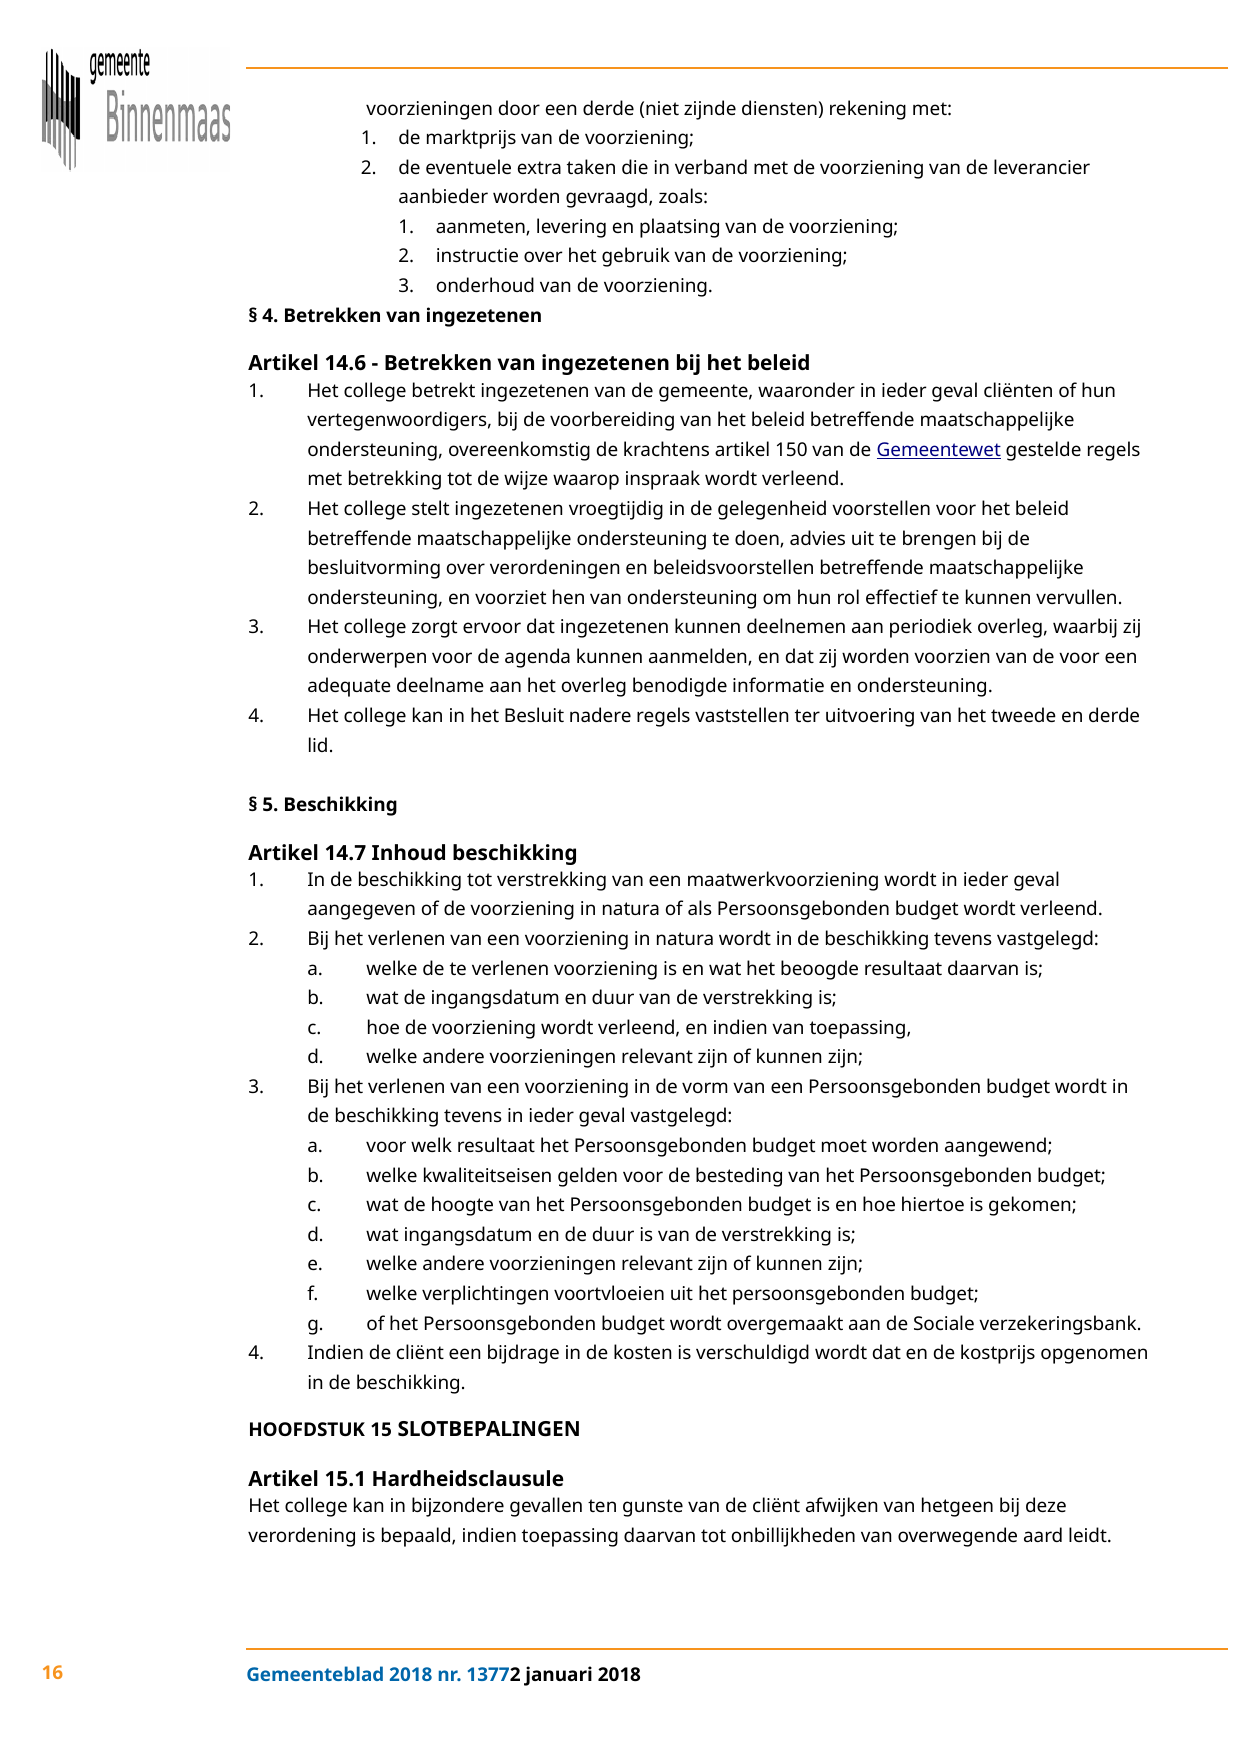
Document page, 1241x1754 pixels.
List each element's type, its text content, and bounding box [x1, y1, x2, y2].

list Bij het verlenen van een voorziening in de vorm van een Persoonsgebonden budget wordt in de beschikking tevens in ieder geval vastgelegd: [248, 1073, 1152, 1128]
list Het college zorgt ervoor dat ingezetenen kunnen deelnemen aan periodiek overleg, waarbij zij onderwerpen voor de agenda kunnen aanmelden, en dat zij worden voorzien van de voor een adequate deelname aan het overleg benodigde informatie en ondersteuning. [248, 613, 1152, 698]
list wat de ingangsdatum en duur van de verstrekking is; [307, 984, 1152, 1010]
text Artikel 14.7 Inhoud beschikking [248, 838, 1152, 866]
text Het college kan in bijzondere gevallen ten gunste van de cliënt afwijken van hetgeen bij deze verordening is bepaald, indien toepassing daarvan tot onbillijkheden van overwegende aard leidt. [248, 1492, 1152, 1548]
list Bij het verlenen van een voorziening in natura wordt in de beschikking tevens vastgelegd: [248, 925, 1152, 951]
list welke andere voorzieningen relevant zijn of kunnen zijn; [307, 1251, 1152, 1276]
list welke verplichtingen voortvloeien uit het persoonsgebonden budget; [307, 1280, 1152, 1306]
text § 5. Beschikking [248, 791, 1152, 817]
list of het Persoonsgebonden budget wordt overgemaakt aan de Sociale verzekeringsbank. [307, 1310, 1152, 1336]
list aanmeten, levering en plaatsing van de voorziening; [398, 213, 1152, 239]
text Artikel 15.1 Hardheidsclausule [248, 1464, 1152, 1492]
list Het college kan in het Besluit nadere regels vaststellen ter uitvoering van het tweede en derde lid. [248, 702, 1152, 758]
picture [41, 47, 231, 172]
text § 4. Betrekken van ingezetenen [248, 302, 1152, 328]
list hoe de voorziening wordt verleend, en indien van toepassing, [307, 1014, 1152, 1040]
list welke de te verlenen voorziening is en wat het beoogde resultaat daarvan is; [307, 955, 1152, 981]
list Het college betrekt ingezetenen van de gemeente, waaronder in ieder geval cliënten of hun vertegenwoordigers, bij de voorbereiding van het beleid betreffende maatschappelijke ondersteuning, overeenkomstig de krachtens artikel 150 van de Gemeentewet gestelde regels met betrekking tot de wijze waarop inspraak wordt verleend. [248, 377, 1152, 491]
list welke andere voorzieningen relevant zijn of kunnen zijn; [307, 1043, 1152, 1069]
list welke kwaliteitseisen gelden voor de besteding van het Persoonsgebonden budget; [307, 1162, 1152, 1188]
list de eventuele extra taken die in verband met de voorziening van de leverancier aanbieder worden gevraagd, zoals: [361, 154, 1152, 209]
list wat de hoogte van het Persoonsgebonden budget is en hoe hiertoe is gekomen; [307, 1191, 1152, 1217]
list onderhoud van de voorziening. [398, 272, 1152, 298]
list Indien de cliënt een bijdrage in de kosten is verschuldigd wordt dat en de kostprijs opgenomen in de beschikking. [248, 1339, 1152, 1395]
list voor welk resultaat het Persoonsgebonden budget moet worden aangewend; [307, 1132, 1152, 1158]
list voorzieningen door een derde (niet zijnde diensten) rekening met: [307, 95, 1152, 121]
list Het college stelt ingezetenen vroegtijdig in de gelegenheid voorstellen voor het beleid betreffende maatschappelijke ondersteuning te doen, advies uit te brengen bij de besluitvorming over verordeningen en beleidsvoorstellen betreffende maatschappelijke ondersteuning, en voorziet hen van ondersteuning om hun rol effectief te kunnen vervullen. [248, 495, 1152, 610]
list wat ingangsdatum en de duur is van de verstrekking is; [307, 1221, 1152, 1247]
list instructie over het gebruik van de voorziening; [398, 243, 1152, 268]
text Artikel 14.6 - Betrekken van ingezetenen bij het beleid [248, 348, 1152, 377]
list de marktprijs van de voorziening; [361, 124, 1152, 150]
list In de beschikking tot verstrekking van een maatwerkvoorziening wordt in ieder geval aangegeven of de voorziening in natura of als Persoonsgebonden budget wordt verleend. [248, 866, 1152, 921]
text HOOFDSTUK 15 SLOTBEPALINGEN [248, 1414, 1152, 1443]
